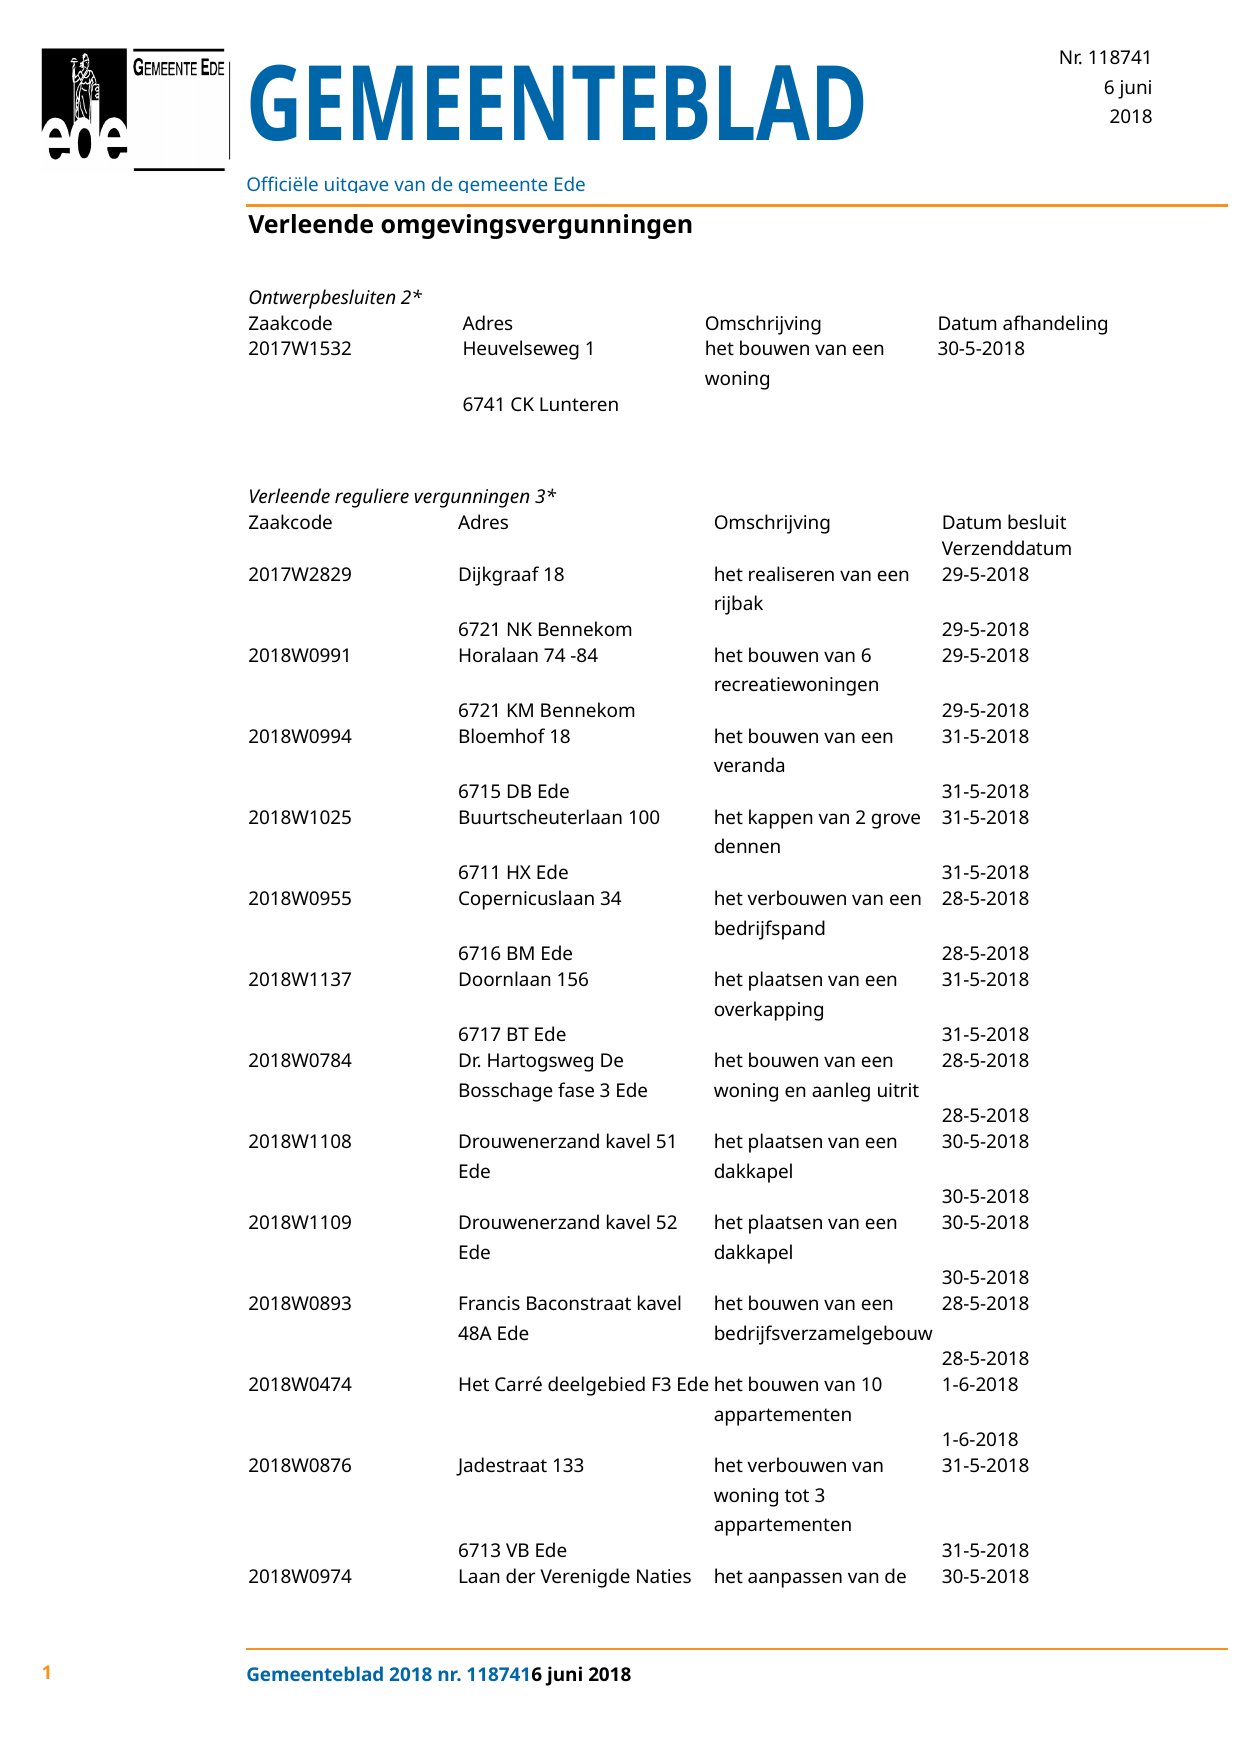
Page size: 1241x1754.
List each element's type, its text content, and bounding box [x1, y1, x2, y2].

table_cell [248, 1265, 458, 1290]
table_cell [714, 535, 942, 561]
table_cell het bouwen van 6 recreatiewoningen [714, 642, 942, 697]
table_cell 1-6-2018 [942, 1427, 1152, 1452]
table_cell [458, 1103, 713, 1128]
table_cell Buurtscheuterlaan 100 [458, 804, 713, 859]
table_header Adres [462, 310, 704, 335]
table_cell [714, 859, 942, 885]
table_cell het aanpassen van de [714, 1563, 942, 1589]
table_cell 31-5-2018 [942, 1453, 1152, 1537]
picture [41, 47, 231, 172]
table_cell [248, 940, 458, 966]
table_cell [248, 859, 458, 885]
table_cell het realiseren van een rijbak [714, 561, 942, 616]
table_cell Drouwenerzand kavel 51 Ede [458, 1128, 713, 1183]
table_cell Dr. Hartogsweg De Bosschage fase 3 Ede [458, 1047, 713, 1102]
table_cell het bouwen van 10 appartementen [714, 1371, 942, 1427]
table_cell 1-6-2018 [942, 1371, 1152, 1427]
table_cell 2017W1532 [248, 335, 462, 391]
table_cell 2018W1025 [248, 804, 458, 859]
table_cell het bouwen van een woning en aanleg uitrit [714, 1047, 942, 1102]
table_cell 2018W0893 [248, 1290, 458, 1346]
table_cell 30-5-2018 [942, 1563, 1152, 1589]
table_cell 30-5-2018 [937, 335, 1152, 391]
table_header Datum afhandeling [937, 310, 1152, 335]
table_cell Het Carré deelgebied F3 Ede [458, 1371, 713, 1427]
table_cell [714, 1265, 942, 1290]
table_cell 29-5-2018 [942, 561, 1152, 616]
table_cell [248, 535, 458, 561]
table_cell Laan der Verenigde Naties [458, 1563, 713, 1589]
table_cell Bloemhof 18 [458, 723, 713, 778]
table_cell het verbouwen van woning tot 3 appartementen [714, 1453, 942, 1537]
table_cell 2018W0784 [248, 1047, 458, 1102]
table_cell 2018W0994 [248, 723, 458, 778]
table_cell 28-5-2018 [942, 940, 1152, 966]
table_cell 29-5-2018 [942, 642, 1152, 697]
table_cell [458, 1427, 713, 1452]
table_cell het kappen van 2 grove dennen [714, 804, 942, 859]
table_cell [248, 778, 458, 804]
table_cell Jadestraat 133 [458, 1453, 713, 1537]
table_cell het bouwen van een veranda [714, 723, 942, 778]
table_cell Drouwenerzand kavel 52 Ede [458, 1209, 713, 1264]
table_cell 28-5-2018 [942, 1290, 1152, 1346]
table_cell [248, 1184, 458, 1209]
table_header Zaakcode [248, 310, 462, 335]
table_cell Francis Baconstraat kavel 48A Ede [458, 1290, 713, 1346]
text Verleende omgevingsvergunningen [248, 207, 1152, 241]
table_cell 30-5-2018 [942, 1265, 1152, 1290]
table_cell [248, 1537, 458, 1563]
table_cell [248, 1427, 458, 1452]
table_cell [937, 391, 1152, 416]
table_cell 31-5-2018 [942, 1021, 1152, 1047]
table_cell 31-5-2018 [942, 778, 1152, 804]
table_cell [248, 1346, 458, 1371]
table_cell 6721 NK Bennekom [458, 616, 713, 642]
table_cell het plaatsen van een dakkapel [714, 1128, 942, 1183]
table_header Zaakcode [248, 510, 458, 535]
text Verleende reguliere vergunningen 3* [248, 484, 1152, 509]
table_cell 2018W0955 [248, 885, 458, 940]
table_cell [705, 391, 937, 416]
table_cell [714, 616, 942, 642]
table_cell 31-5-2018 [942, 804, 1152, 859]
table_cell 2018W1108 [248, 1128, 458, 1183]
table_cell 31-5-2018 [942, 1537, 1152, 1563]
table_cell 2018W0474 [248, 1371, 458, 1427]
table_cell het verbouwen van een bedrijfspand [714, 885, 942, 940]
table_cell 2017W2829 [248, 561, 458, 616]
table_cell 6713 VB Ede [458, 1537, 713, 1563]
table_cell [458, 1184, 713, 1209]
table_cell [714, 1021, 942, 1047]
table_cell [248, 697, 458, 723]
table_cell 6716 BM Ede [458, 940, 713, 966]
table_cell Verzenddatum [942, 535, 1152, 561]
table_header Omschrijving [714, 510, 942, 535]
table_cell [714, 1537, 942, 1563]
table_cell 2018W0974 [248, 1563, 458, 1589]
table_cell 31-5-2018 [942, 723, 1152, 778]
table_cell 6715 DB Ede [458, 778, 713, 804]
table_cell 2018W1109 [248, 1209, 458, 1264]
table_cell [714, 1346, 942, 1371]
table_cell [714, 1103, 942, 1128]
table_cell 2018W1137 [248, 966, 458, 1021]
table_cell Copernicuslaan 34 [458, 885, 713, 940]
table_cell 28-5-2018 [942, 1346, 1152, 1371]
table_cell [248, 616, 458, 642]
table_cell 2018W0876 [248, 1453, 458, 1537]
text Ontwerpbesluiten 2* [248, 284, 1152, 309]
table_cell 30-5-2018 [942, 1184, 1152, 1209]
table_cell 6741 CK Lunteren [462, 391, 704, 416]
table_header Datum besluit [942, 510, 1152, 535]
table_cell 29-5-2018 [942, 697, 1152, 723]
table_cell Heuvelseweg 1 [462, 335, 704, 391]
table_cell [248, 1021, 458, 1047]
table_cell 31-5-2018 [942, 966, 1152, 1021]
table_cell [714, 1427, 942, 1452]
table_cell 30-5-2018 [942, 1209, 1152, 1264]
table_cell 28-5-2018 [942, 1103, 1152, 1128]
table_cell [714, 940, 942, 966]
table_cell [714, 697, 942, 723]
table_cell 2018W0991 [248, 642, 458, 697]
table_cell 6717 BT Ede [458, 1021, 713, 1047]
table_cell Doornlaan 156 [458, 966, 713, 1021]
table_cell [458, 535, 713, 561]
table_cell het bouwen van een bedrijfsverzamelgebouw [714, 1290, 942, 1346]
table_cell [458, 1346, 713, 1371]
table_cell [248, 1103, 458, 1128]
table_cell [714, 1184, 942, 1209]
table_cell [248, 391, 462, 416]
table_cell 6721 KM Bennekom [458, 697, 713, 723]
table_header Omschrijving [705, 310, 937, 335]
table_cell Dijkgraaf 18 [458, 561, 713, 616]
table_cell 28-5-2018 [942, 885, 1152, 940]
table_cell 31-5-2018 [942, 859, 1152, 885]
table_header Adres [458, 510, 713, 535]
table_cell het plaatsen van een overkapping [714, 966, 942, 1021]
table_cell het plaatsen van een dakkapel [714, 1209, 942, 1264]
table_cell [714, 778, 942, 804]
table_cell 30-5-2018 [942, 1128, 1152, 1183]
table_cell 6711 HX Ede [458, 859, 713, 885]
table_cell 29-5-2018 [942, 616, 1152, 642]
table_cell 28-5-2018 [942, 1047, 1152, 1102]
table_cell het bouwen van een woning [705, 335, 937, 391]
table_cell [458, 1265, 713, 1290]
table_cell Horalaan 74 -84 [458, 642, 713, 697]
